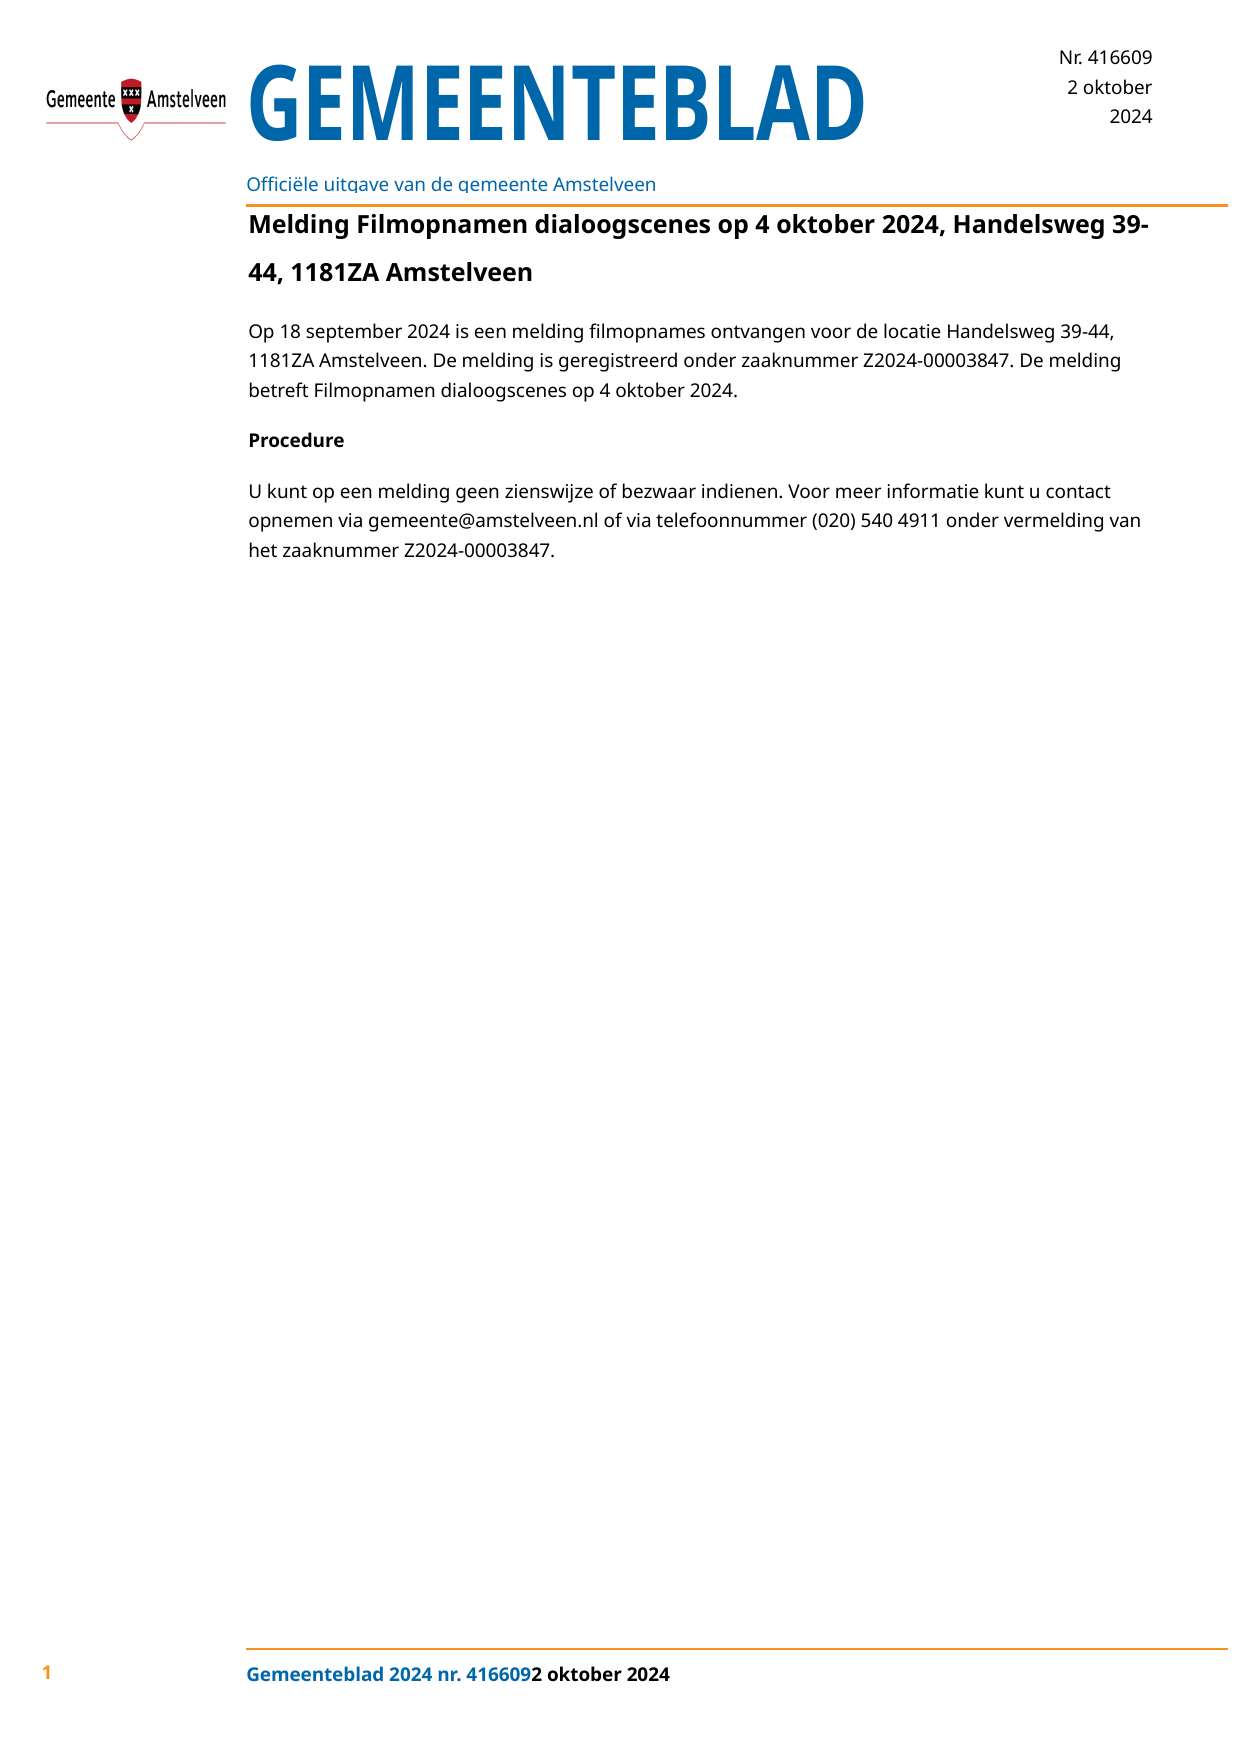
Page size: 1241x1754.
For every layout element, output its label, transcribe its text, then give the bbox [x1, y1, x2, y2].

text Melding Filmopnamen dialoogscenes op 4 oktober 2024, Handelsweg 39-44, 1181ZA Amstelveen [248, 207, 1152, 288]
text Procedure [248, 427, 1152, 453]
text U kunt op een melding geen zienswijze of bezwaar indienen. Voor meer informatie kunt u contact opnemen via gemeente@amstelveen.nl of via telefoonnummer (020) 540 4911 onder vermelding van het zaaknummer Z2024-00003847. [248, 478, 1152, 563]
picture [41, 47, 231, 172]
text Op 18 september 2024 is een melding filmopnames ontvangen voor de locatie Handelsweg 39-44, 1181ZA Amstelveen. De melding is geregistreerd onder zaaknummer Z2024-00003847. De melding betreft Filmopnamen dialoogscenes op 4 oktober 2024. [248, 318, 1152, 403]
